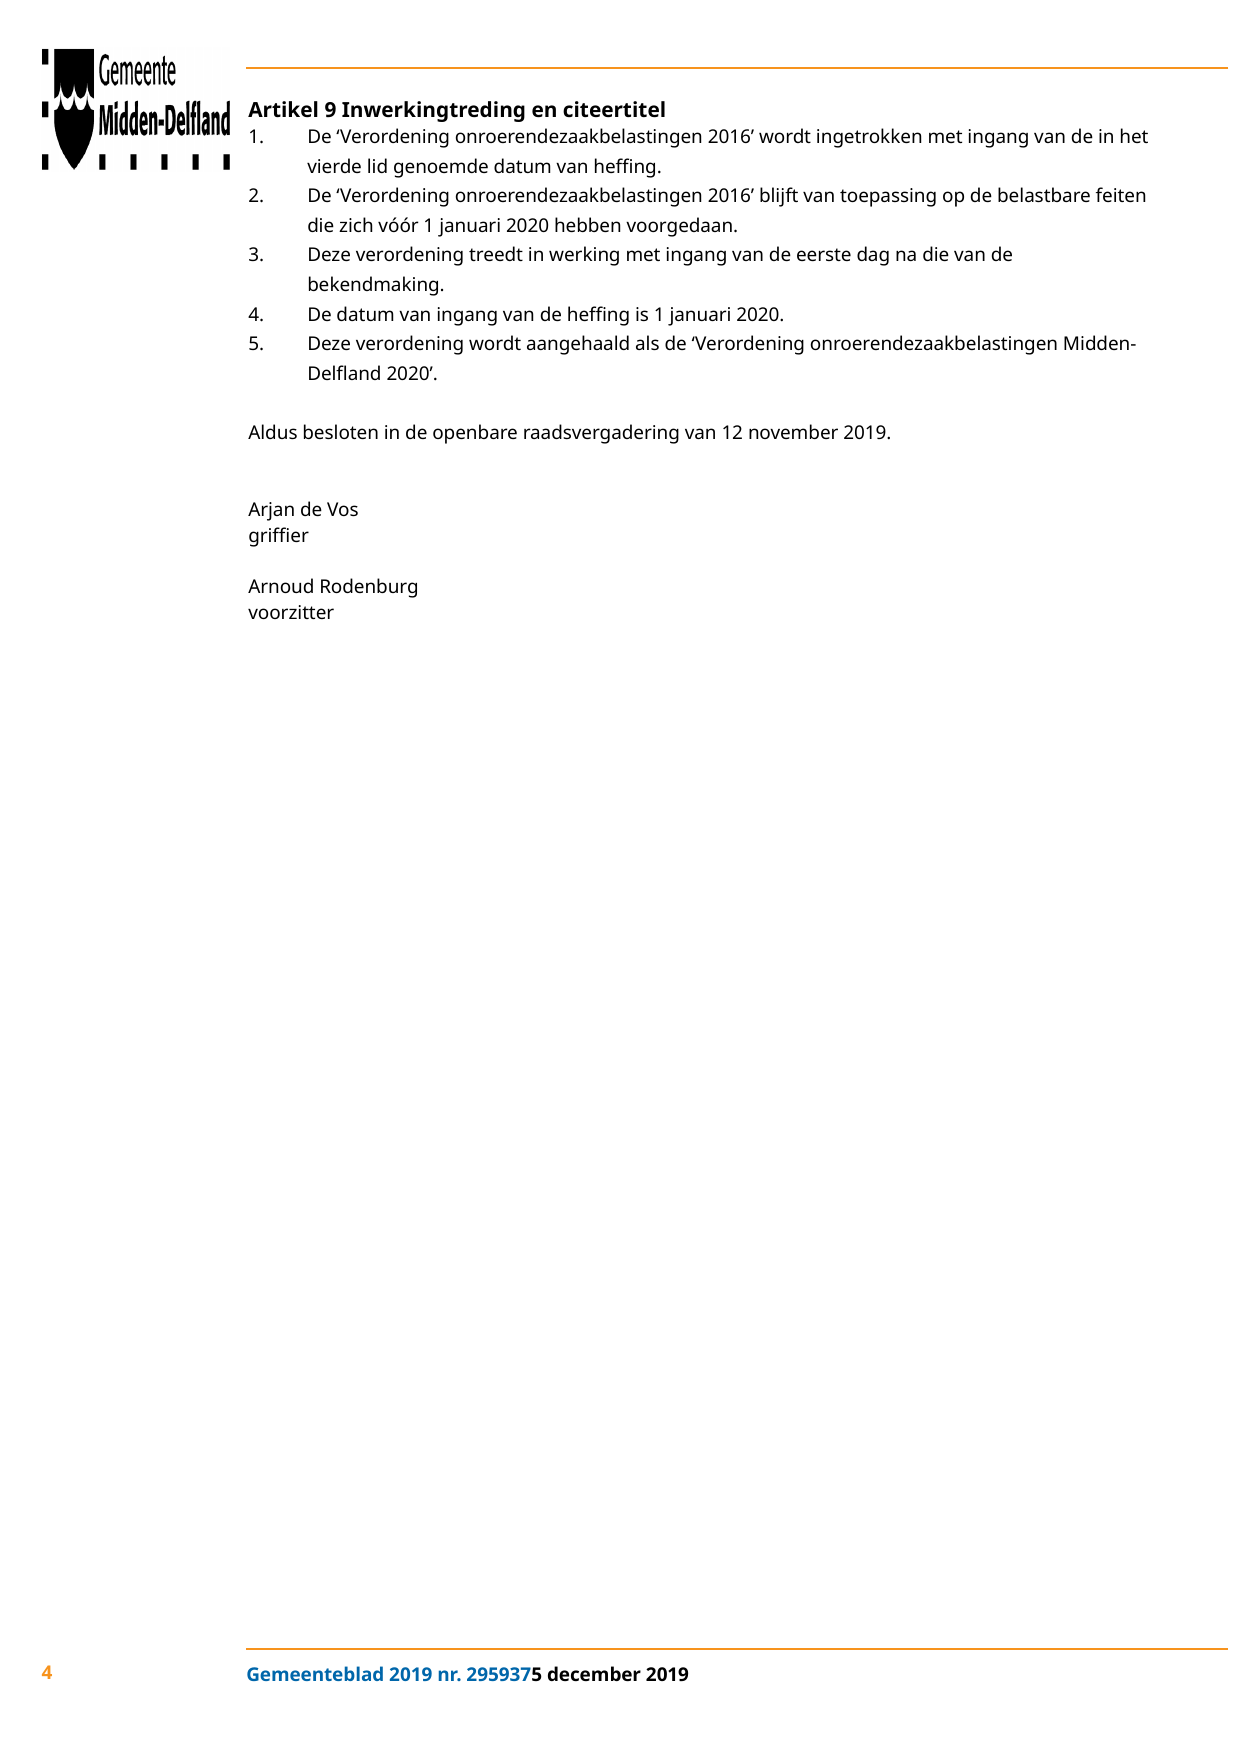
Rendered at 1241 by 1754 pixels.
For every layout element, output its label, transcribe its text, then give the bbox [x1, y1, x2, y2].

text Artikel 9 Inwerkingtreding en citeertitel [248, 95, 1152, 123]
text Arnoud Rodenburg [248, 573, 1152, 599]
text Arjan de Vos [248, 496, 1152, 522]
picture [41, 47, 231, 172]
list Deze verordening wordt aangehaald als de ‘Verordening onroerendezaakbelastingen Midden-Delfland 2020’. [248, 330, 1152, 386]
text voorzitter [248, 599, 1152, 625]
list De datum van ingang van de heffing is 1 januari 2020. [248, 301, 1152, 326]
text Aldus besloten in de openbare raadsvergadering van 12 november 2019. [248, 419, 1152, 445]
text griffier [248, 522, 1152, 548]
list De ‘Verordening onroerendezaakbelastingen 2016’ wordt ingetrokken met ingang van de in het vierde lid genoemde datum van heffing. [248, 123, 1152, 178]
list Deze verordening treedt in werking met ingang van de eerste dag na die van de bekendmaking. [248, 242, 1152, 297]
list De ‘Verordening onroerendezaakbelastingen 2016’ blijft van toepassing op de belastbare feiten die zich vóór 1 januari 2020 hebben voorgedaan. [248, 182, 1152, 238]
